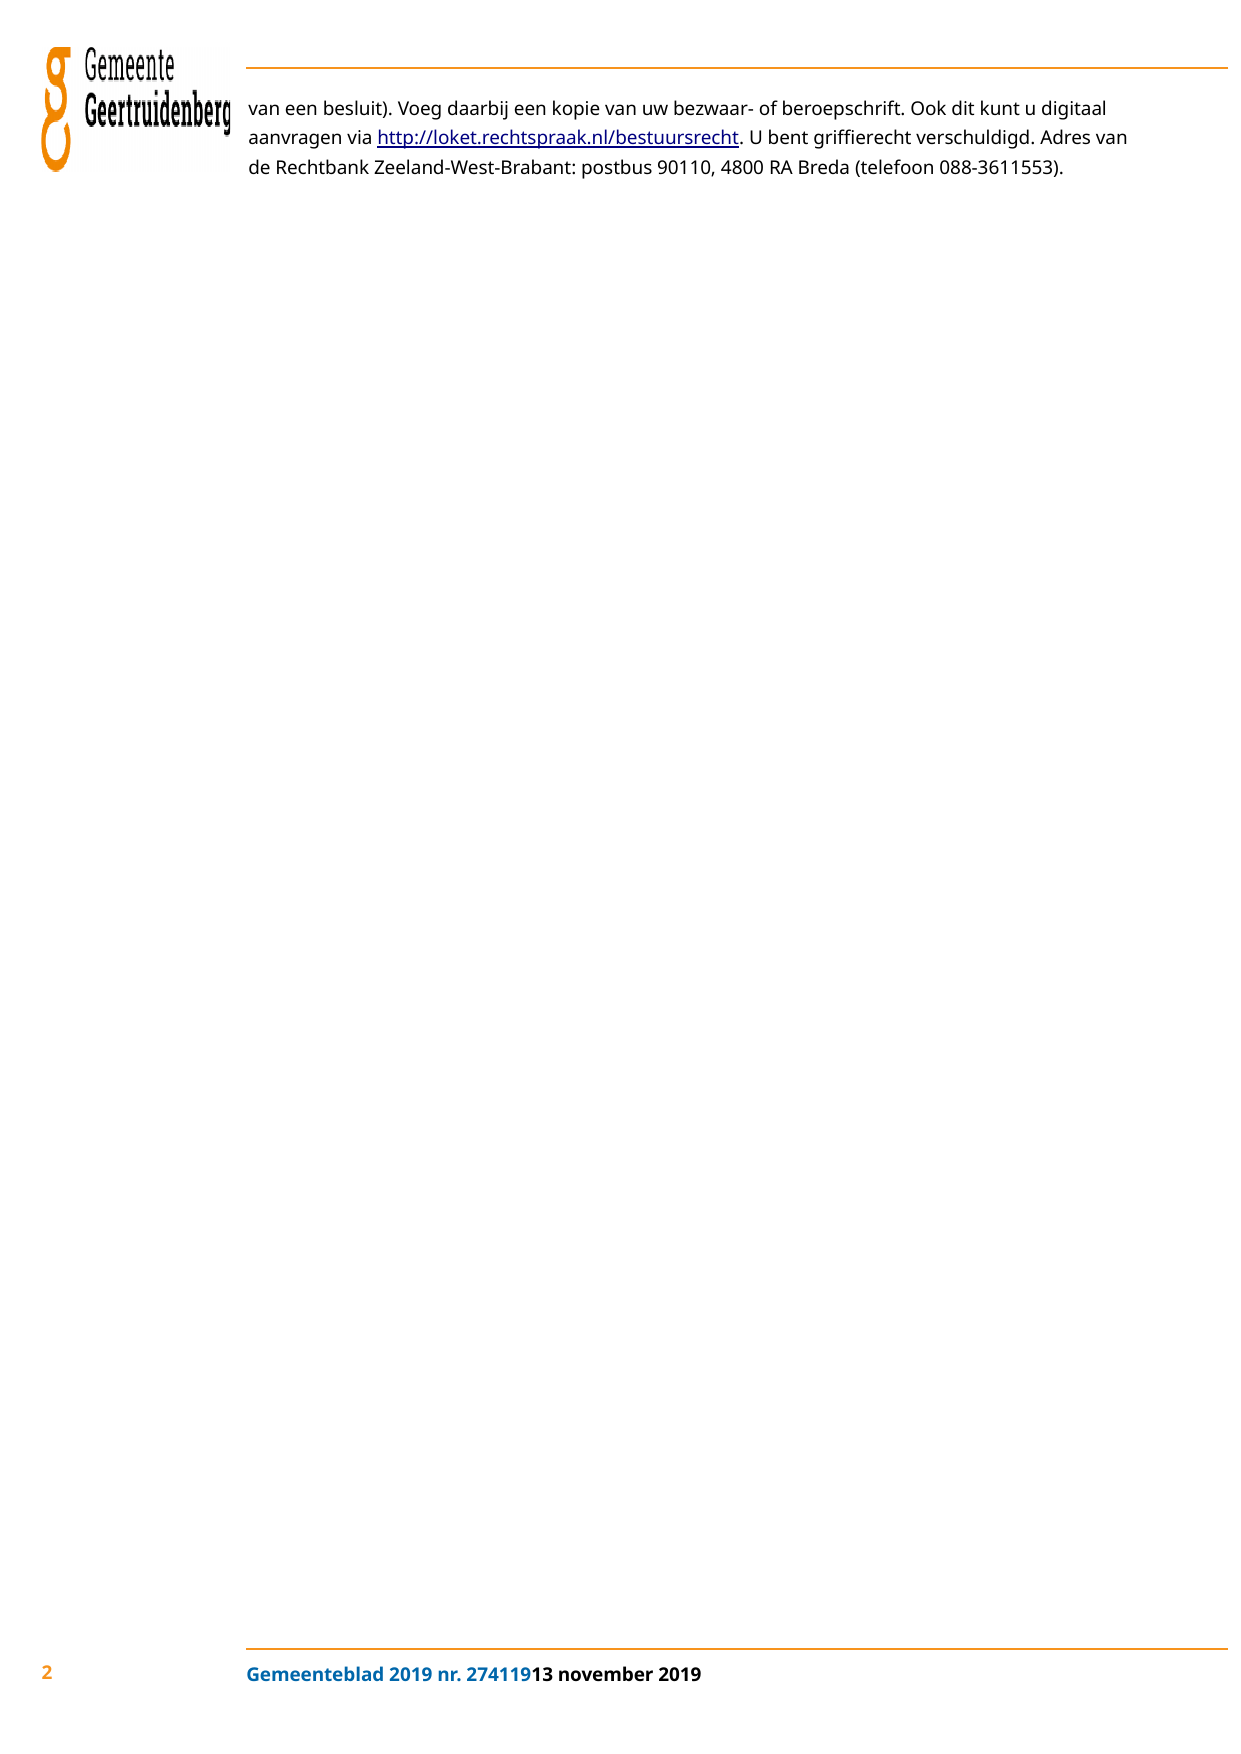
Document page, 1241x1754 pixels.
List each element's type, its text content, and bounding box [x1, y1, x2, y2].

text van een besluit). Voeg daarbij een kopie van uw bezwaar- of beroepschrift. Ook dit kunt u digitaal aanvragen via http://loket.rechtspraak.nl/bestuursrecht. U bent griffierecht verschuldigd. Adres van de Rechtbank Zeeland-West-Brabant: postbus 90110, 4800 RA Breda (telefoon 088-3611553). [248, 95, 1152, 180]
picture [41, 47, 231, 172]
